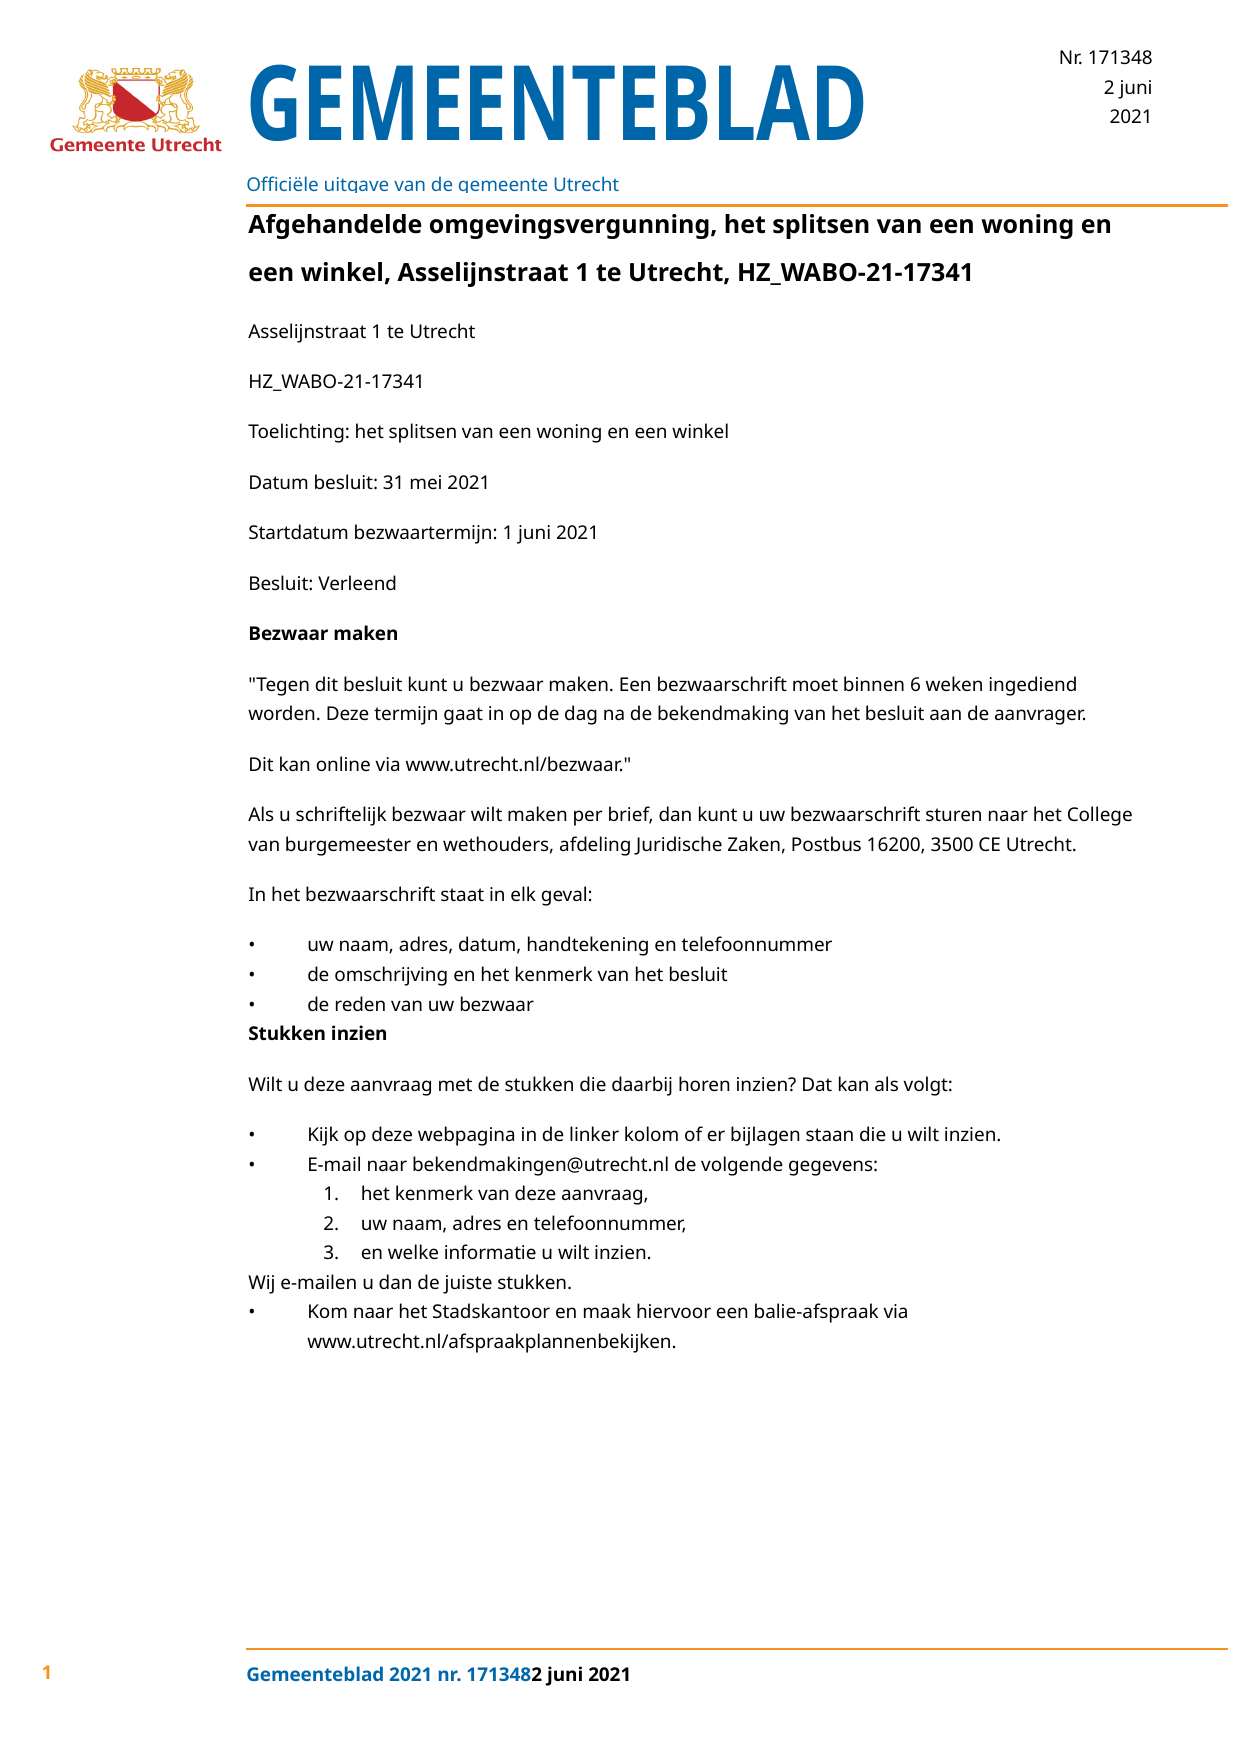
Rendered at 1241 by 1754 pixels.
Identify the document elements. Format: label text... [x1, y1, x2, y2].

text Datum besluit: 31 mei 2021 [248, 469, 1152, 495]
text Bezwaar maken [248, 620, 1152, 646]
text HZ_WABO-21-17341 [248, 368, 1152, 394]
list uw naam, adres, datum, handtekening en telefoonnummer [248, 932, 1152, 957]
text In het bezwaarschrift staat in elk geval: [248, 881, 1152, 907]
list de omschrijving en het kenmerk van het besluit [248, 961, 1152, 987]
text Wilt u deze aanvraag met de stukken die daarbij horen inzien? Dat kan als volgt: [248, 1071, 1152, 1097]
text Wij e-mailen u dan de juiste stukken. [248, 1269, 1152, 1295]
list het kenmerk van deze aanvraag, [323, 1180, 1152, 1206]
text Toelichting: het splitsen van een woning en een winkel [248, 419, 1152, 444]
text Asselijnstraat 1 te Utrecht [248, 318, 1152, 344]
text Stukken inzien [248, 1020, 1152, 1046]
list uw naam, adres en telefoonnummer, [323, 1210, 1152, 1236]
text Dit kan online via www.utrecht.nl/bezwaar." [248, 751, 1152, 777]
text Besluit: Verleend [248, 570, 1152, 596]
list de reden van uw bezwaar [248, 991, 1152, 1017]
list Kom naar het Stadskantoor en maak hiervoor een balie-afspraak via www.utrecht.nl/afspraakplannenbekijken. [248, 1299, 1152, 1354]
list E-mail naar bekendmakingen@utrecht.nl de volgende gegevens: [248, 1151, 1152, 1177]
list en welke informatie u wilt inzien. [323, 1239, 1152, 1265]
text "Tegen dit besluit kunt u bezwaar maken. Een bezwaarschrift moet binnen 6 weken ingediend worden. Deze termijn gaat in op de dag na de bekendmaking van het besluit aan de aanvrager. [248, 671, 1152, 726]
picture [41, 47, 231, 172]
list Kijk op deze webpagina in de linker kolom of er bijlagen staan die u wilt inzien. [248, 1121, 1152, 1147]
text Afgehandelde omgevingsvergunning, het splitsen van een woning en een winkel, Asselijnstraat 1 te Utrecht, HZ_WABO-21-17341 [248, 207, 1152, 288]
text Als u schriftelijk bezwaar wilt maken per brief, dan kunt u uw bezwaarschrift sturen naar het College van burgemeester en wethouders, afdeling Juridische Zaken, Postbus 16200, 3500 CE Utrecht. [248, 801, 1152, 857]
text Startdatum bezwaartermijn: 1 juni 2021 [248, 519, 1152, 545]
